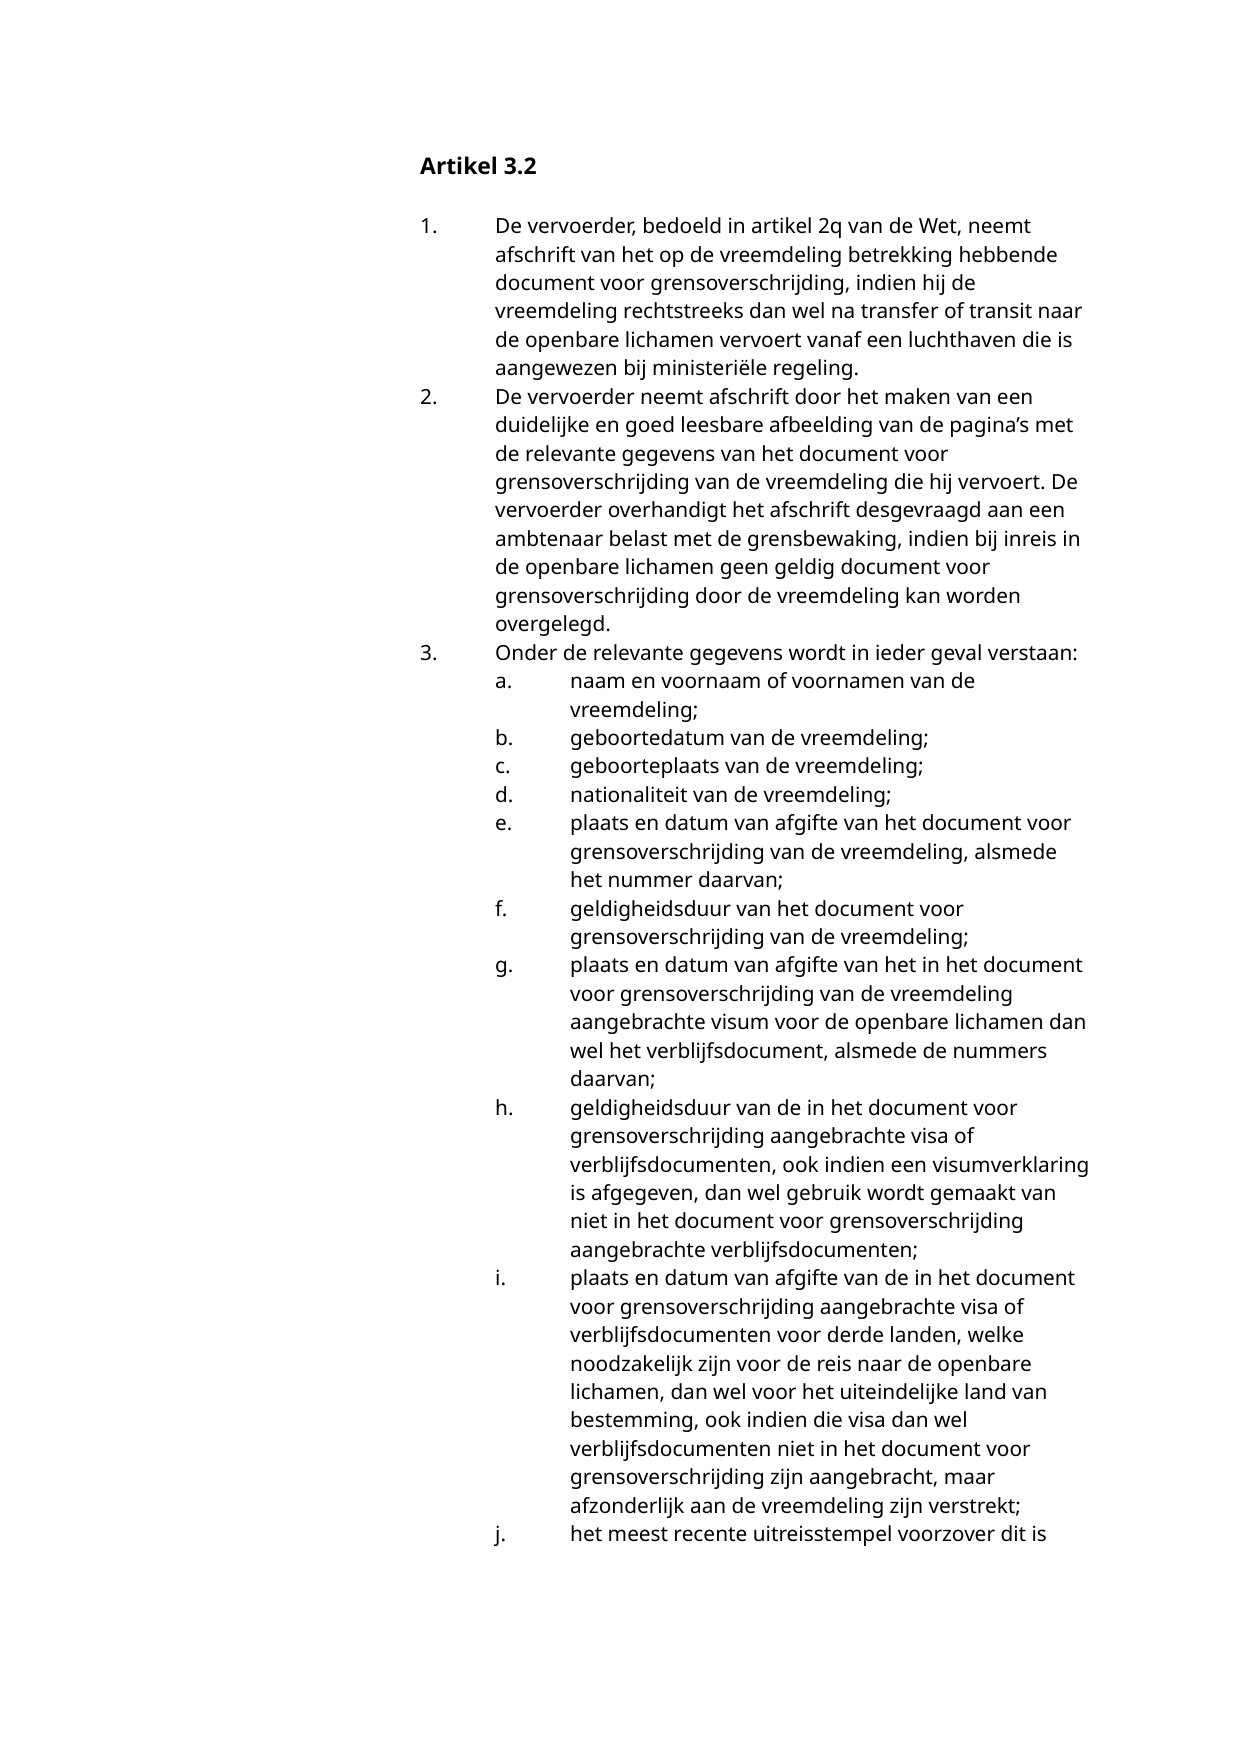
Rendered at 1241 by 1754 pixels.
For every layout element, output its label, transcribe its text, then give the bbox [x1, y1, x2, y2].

list nationaliteit van de vreemdeling; [495, 780, 1090, 808]
list het meest recente uitreisstempel voorzover dit is [495, 1519, 1090, 1548]
list De vervoerder, bedoeld in artikel 2q van de Wet, neemt afschrift van het op de vreemdeling betrekking hebbende document voor grensoverschrijding, indien hij de vreemdeling rechtstreeks dan wel na transfer of transit naar de openbare lichamen vervoert vanaf een luchthaven die is aangewezen bij ministeriële regeling. [420, 211, 1090, 382]
list plaats en datum van afgifte van het in het document voor grensoverschrijding van de vreemdeling aangebrachte visum voor de openbare lichamen dan wel het verblijfsdocument, alsmede de nummers daarvan; [495, 951, 1090, 1093]
subtitle Artikel 3.2 [420, 150, 1090, 181]
list naam en voornaam of voornamen van de vreemdeling; [495, 666, 1090, 723]
list geldigheidsduur van de in het document voor grensoverschrijding aangebrachte visa of verblijfsdocumenten, ook indien een visumverklaring is afgegeven, dan wel gebruik wordt gemaakt van niet in het document voor grensoverschrijding aangebrachte verblijfsdocumenten; [495, 1093, 1090, 1263]
list geboortedatum van de vreemdeling; [495, 723, 1090, 752]
list geldigheidsduur van het document voor grensoverschrijding van de vreemdeling; [495, 894, 1090, 951]
list plaats en datum van afgifte van de in het document voor grensoverschrijding aangebrachte visa of verblijfsdocumenten voor derde landen, welke noodzakelijk zijn voor de reis naar de openbare lichamen, dan wel voor het uiteindelijke land van bestemming, ook indien die visa dan wel verblijfsdocumenten niet in het document voor grensoverschrijding zijn aangebracht, maar afzonderlijk aan de vreemdeling zijn verstrekt; [495, 1263, 1090, 1519]
list geboorteplaats van de vreemdeling; [495, 752, 1090, 780]
list Onder de relevante gegevens wordt in ieder geval verstaan: [420, 638, 1090, 666]
list De vervoerder neemt afschrift door het maken van een duidelijke en goed leesbare afbeelding van de pagina’s met de relevante gegevens van het document voor grensoverschrijding van de vreemdeling die hij vervoert. De vervoerder overhandigt het afschrift desgevraagd aan een ambtenaar belast met de grensbewaking, indien bij inreis in de openbare lichamen geen geldig document voor grensoverschrijding door de vreemdeling kan worden overgelegd. [420, 382, 1090, 638]
list plaats en datum van afgifte van het document voor grensoverschrijding van de vreemdeling, alsmede het nummer daarvan; [495, 808, 1090, 894]
